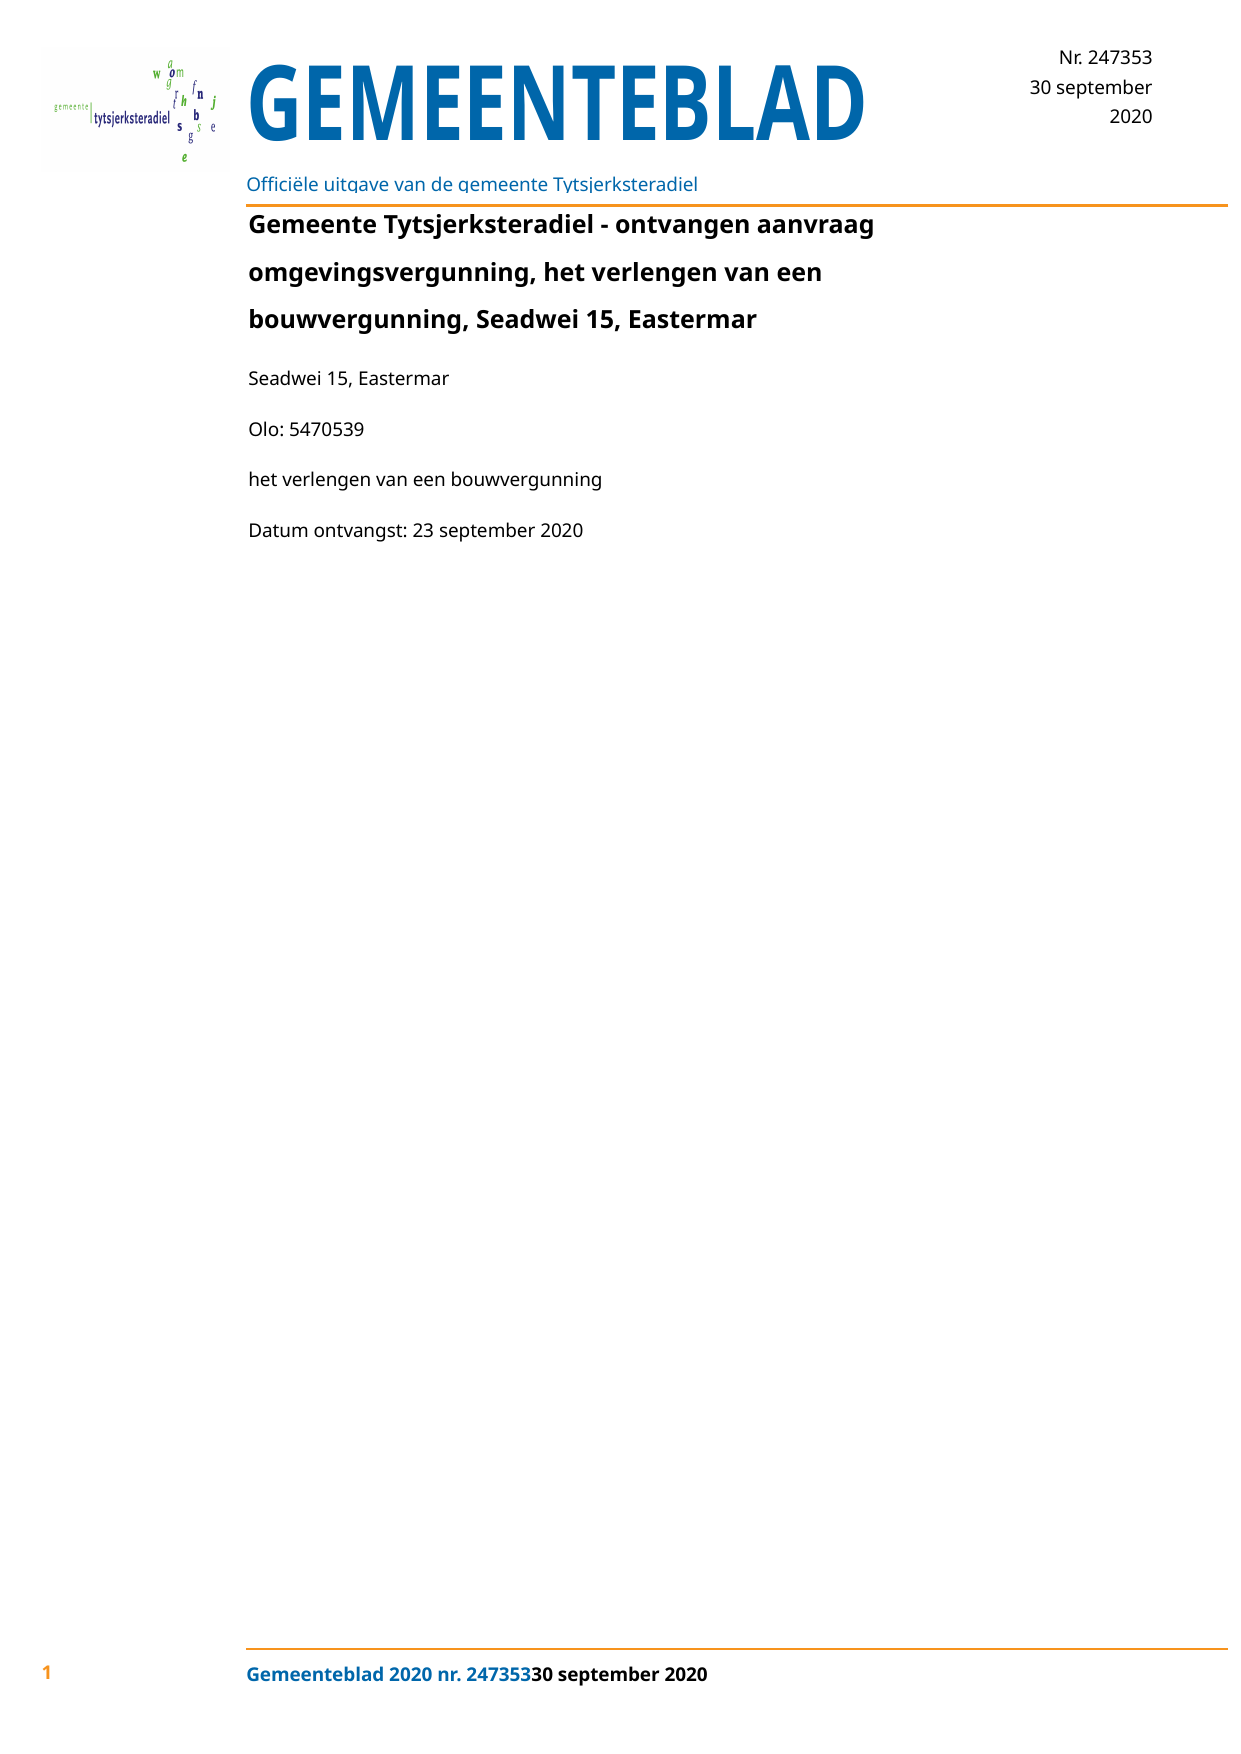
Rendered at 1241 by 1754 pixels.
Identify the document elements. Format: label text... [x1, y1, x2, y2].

text Seadwei 15, Eastermar [248, 366, 1152, 391]
text het verlengen van een bouwvergunning [248, 466, 1152, 492]
text Olo: 5470539 [248, 416, 1152, 442]
picture [41, 47, 231, 172]
text Datum ontvangst: 23 september 2020 [248, 517, 1152, 542]
text Gemeente Tytsjerksteradiel - ontvangen aanvraag omgevingsvergunning, het verlengen van een bouwvergunning, Seadwei 15, Eastermar [248, 207, 1152, 336]
